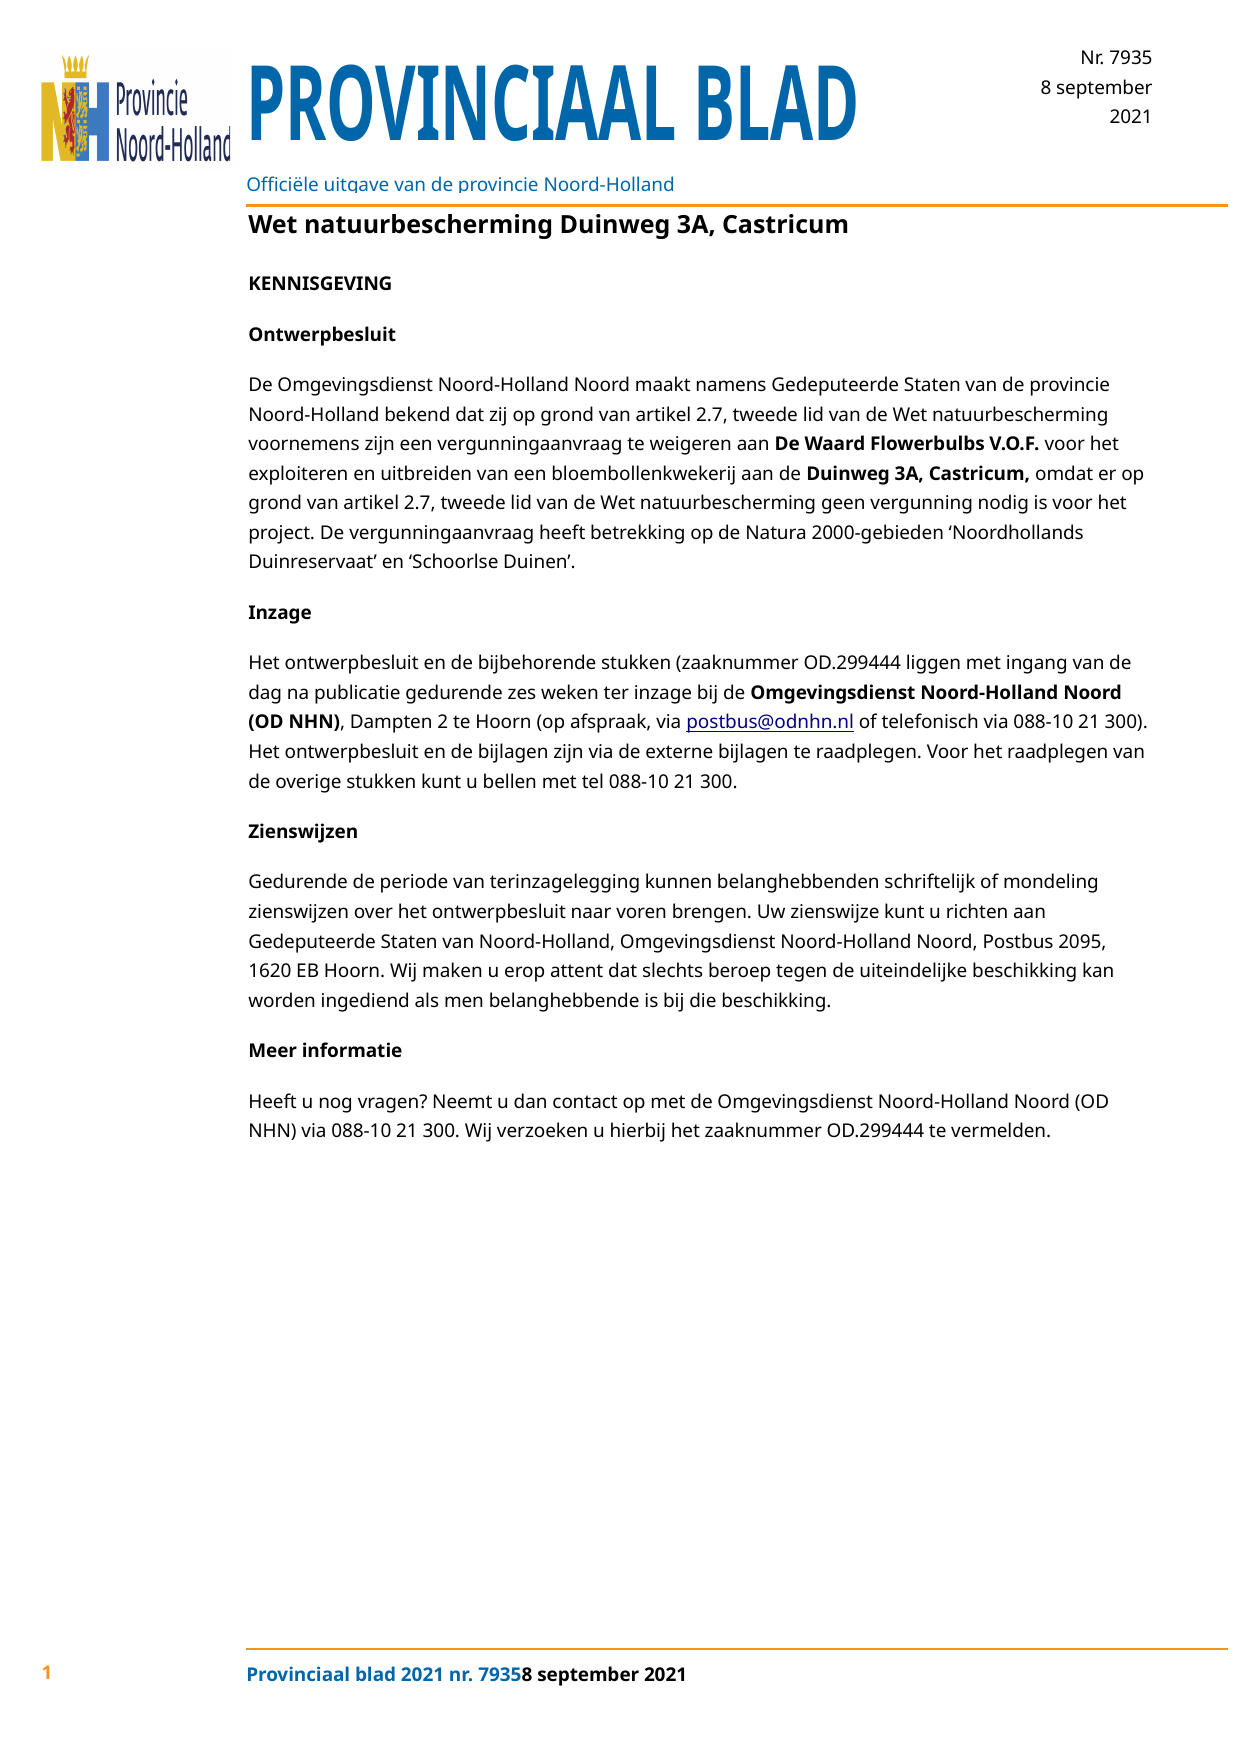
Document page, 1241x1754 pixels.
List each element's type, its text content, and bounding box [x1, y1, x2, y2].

text KENNISGEVING [248, 270, 1152, 296]
text Meer informatie [248, 1037, 1152, 1063]
text Zienswijzen [248, 818, 1152, 844]
text Ontwerpbesluit [248, 321, 1152, 346]
picture [41, 47, 231, 172]
text Inzage [248, 599, 1152, 625]
text Heeft u nog vragen? Neemt u dan contact op met de Omgevingsdienst Noord-Holland Noord (OD NHN) via 088-10 21 300. Wij verzoeken u hierbij het zaaknummer OD.299444 te vermelden. [248, 1088, 1152, 1143]
text Het ontwerpbesluit en de bijbehorende stukken (zaaknummer OD.299444 liggen met ingang van de dag na publicatie gedurende zes weken ter inzage bij de Omgevingsdienst Noord-Holland Noord (OD NHN), Dampten 2 te Hoorn (op afspraak, via postbus@odnhn.nl of telefonisch via 088-10 21 300). Het ontwerpbesluit en de bijlagen zijn via de externe bijlagen te raadplegen. Voor het raadplegen van de overige stukken kunt u bellen met tel 088-10 21 300. [248, 649, 1152, 793]
text De Omgevingsdienst Noord-Holland Noord maakt namens Gedeputeerde Staten van de provincie Noord-Holland bekend dat zij op grond van artikel 2.7, tweede lid van de Wet natuurbescherming voornemens zijn een vergunningaanvraag te weigeren aan De Waard Flowerbulbs V.O.F. voor het exploiteren en uitbreiden van een bloembollenkwekerij aan de Duinweg 3A, Castricum, omdat er op grond van artikel 2.7, tweede lid van de Wet natuurbescherming geen vergunning nodig is voor het project. De vergunningaanvraag heeft betrekking op de Natura 2000-gebieden ‘Noordhollands Duinreservaat’ en ‘Schoorlse Duinen’. [248, 371, 1152, 574]
text Wet natuurbescherming Duinweg 3A, Castricum [248, 207, 1152, 241]
text Gedurende de periode van terinzagelegging kunnen belanghebbenden schriftelijk of mondeling zienswijzen over het ontwerpbesluit naar voren brengen. Uw zienswijze kunt u richten aan Gedeputeerde Staten van Noord-Holland, Omgevingsdienst Noord-Holland Noord, Postbus 2095, 1620 EB Hoorn. Wij maken u erop attent dat slechts beroep tegen de uiteindelijke beschikking kan worden ingediend als men belanghebbende is bij die beschikking. [248, 869, 1152, 1013]
